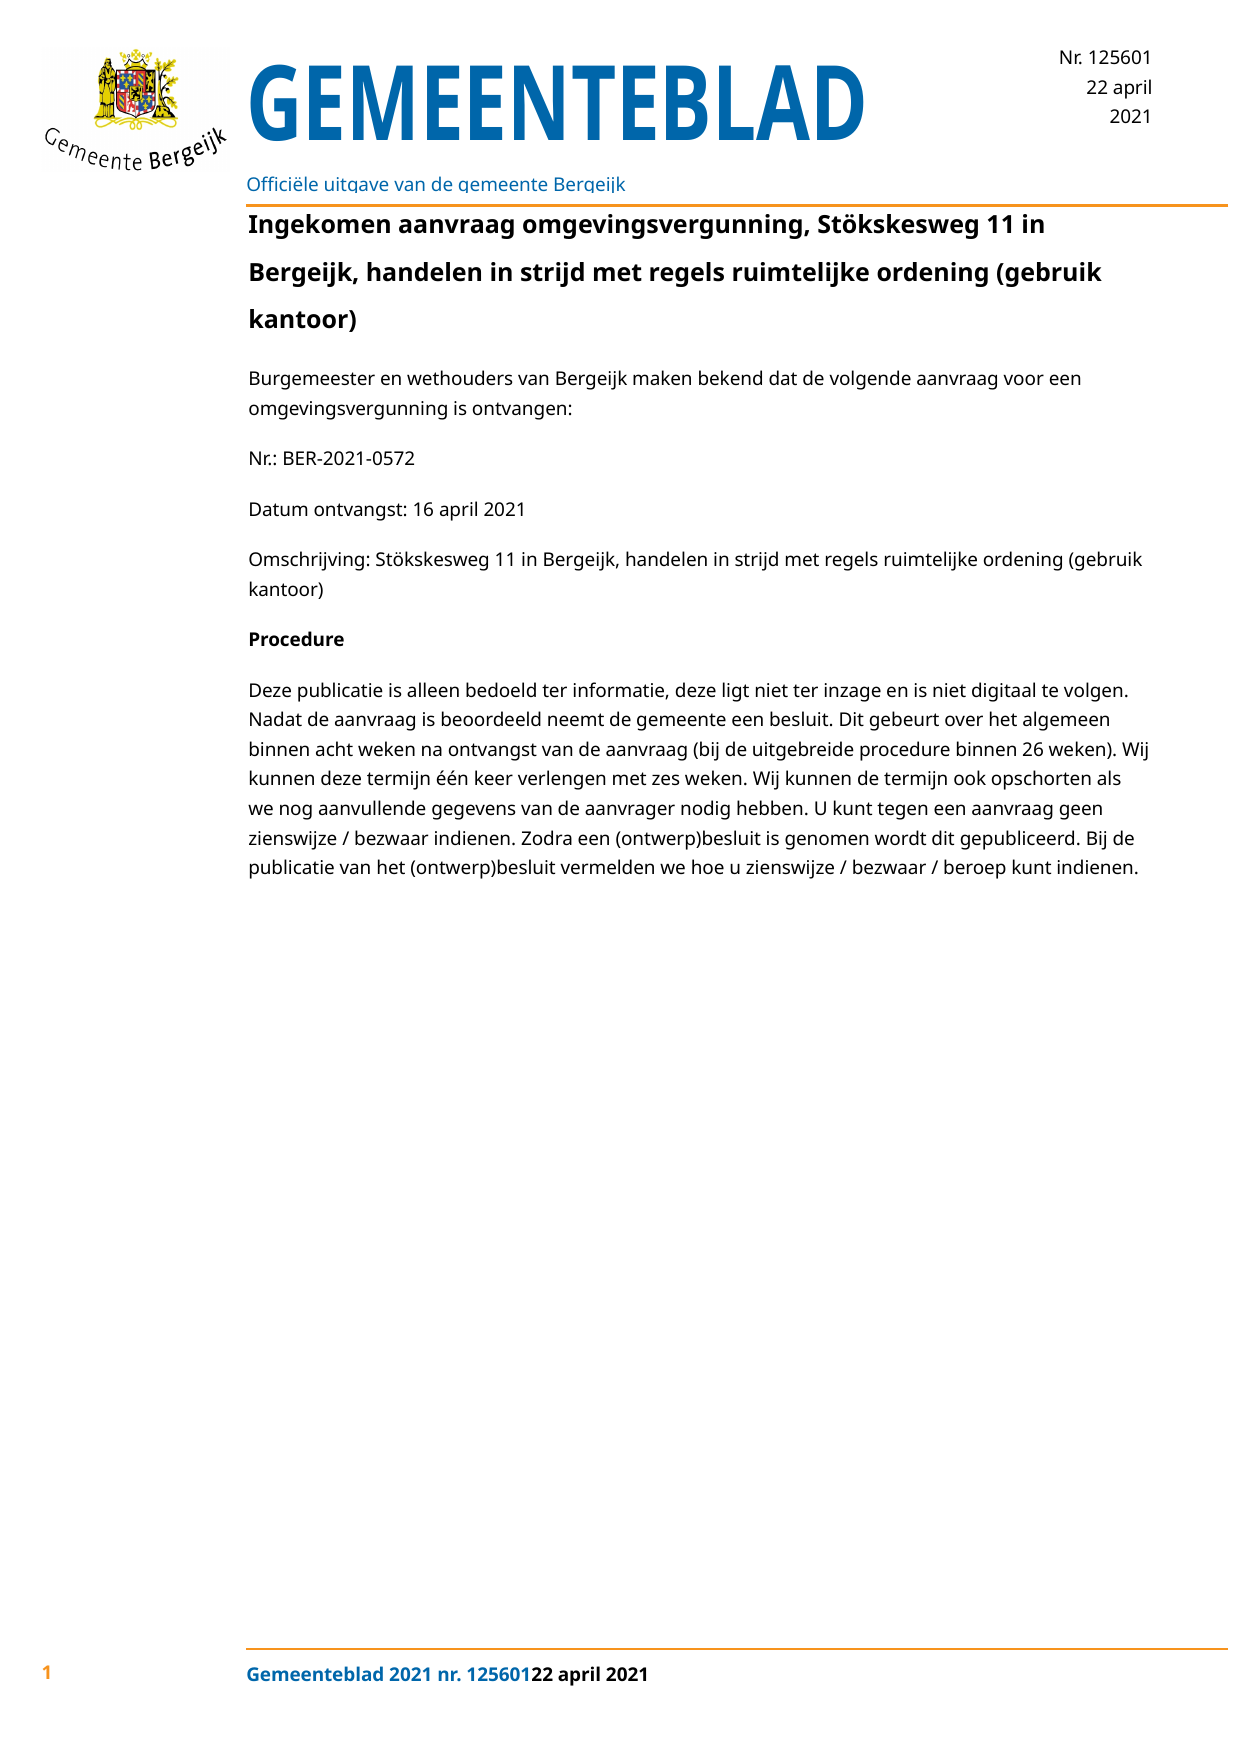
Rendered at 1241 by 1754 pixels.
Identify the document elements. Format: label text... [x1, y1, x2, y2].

picture [41, 47, 231, 172]
text Procedure [248, 626, 1152, 652]
text Nr.: BER-2021-0572 [248, 446, 1152, 471]
text Burgemeester en wethouders van Bergeijk maken bekend dat de volgende aanvraag voor een omgevingsvergunning is ontvangen: [248, 366, 1152, 421]
text Ingekomen aanvraag omgevingsvergunning, Stökskesweg 11 in Bergeijk, handelen in strijd met regels ruimtelijke ordening (gebruik kantoor) [248, 207, 1152, 336]
text Datum ontvangst: 16 april 2021 [248, 496, 1152, 522]
text Omschrijving: Stökskesweg 11 in Bergeijk, handelen in strijd met regels ruimtelijke ordening (gebruik kantoor) [248, 546, 1152, 602]
text Deze publicatie is alleen bedoeld ter informatie, deze ligt niet ter inzage en is niet digitaal te volgen. Nadat de aanvraag is beoordeeld neemt de gemeente een besluit. Dit gebeurt over het algemeen binnen acht weken na ontvangst van de aanvraag (bij de uitgebreide procedure binnen 26 weken). Wij kunnen deze termijn één keer verlengen met zes weken. Wij kunnen de termijn ook opschorten als we nog aanvullende gegevens van de aanvrager nodig hebben. U kunt tegen een aanvraag geen zienswijze / bezwaar indienen. Zodra een (ontwerp)besluit is genomen wordt dit gepubliceerd. Bij de publicatie van het (ontwerp)besluit vermelden we hoe u zienswijze / bezwaar / beroep kunt indienen. [248, 677, 1152, 880]
